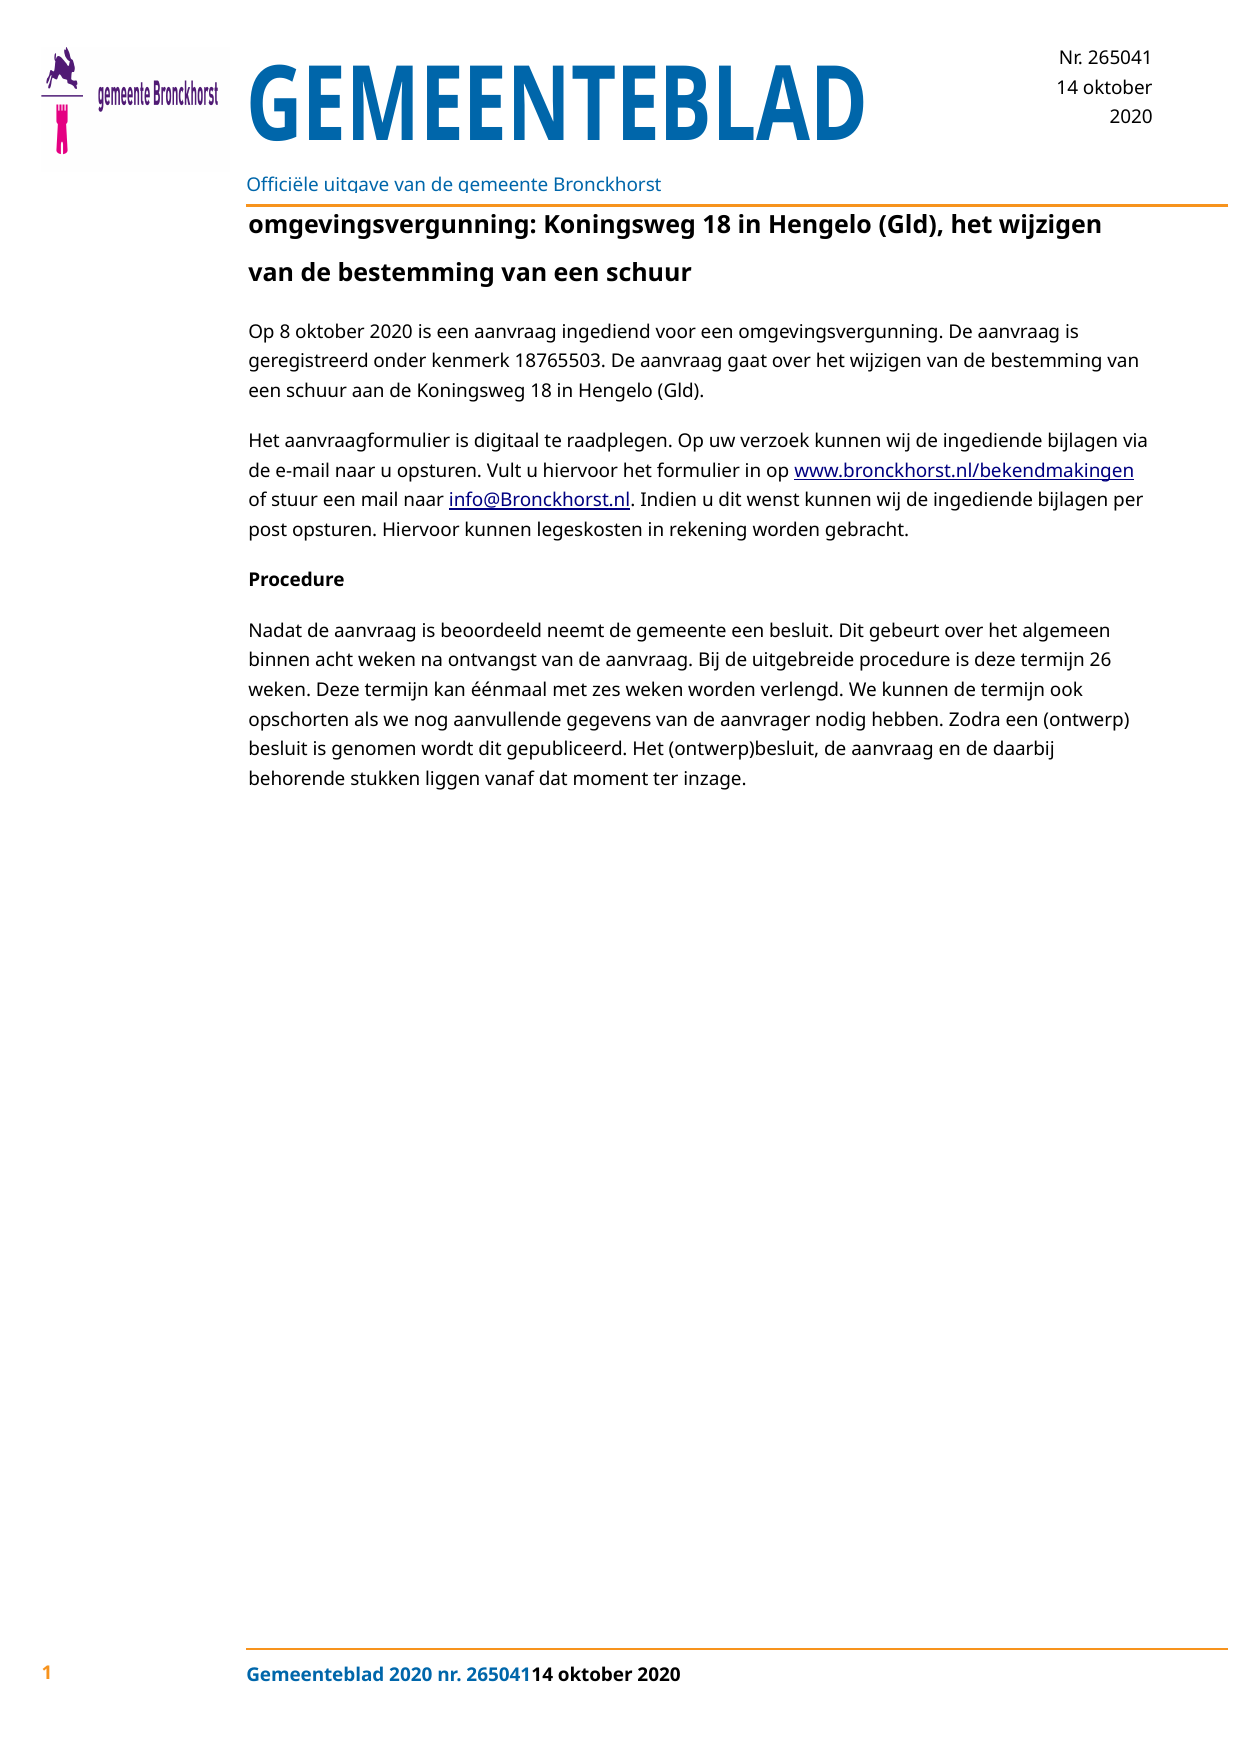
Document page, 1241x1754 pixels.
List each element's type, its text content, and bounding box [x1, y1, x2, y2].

text Nadat de aanvraag is beoordeeld neemt de gemeente een besluit. Dit gebeurt over het algemeen binnen acht weken na ontvangst van de aanvraag. Bij de uitgebreide procedure is deze termijn 26 weken. Deze termijn kan éénmaal met zes weken worden verlengd. We kunnen de termijn ook opschorten als we nog aanvullende gegevens van de aanvrager nodig hebben. Zodra een (ontwerp) besluit is genomen wordt dit gepubliceerd. Het (ontwerp)besluit, de aanvraag en de daarbij behorende stukken liggen vanaf dat moment ter inzage. [248, 617, 1152, 791]
text Op 8 oktober 2020 is een aanvraag ingediend voor een omgevingsvergunning. De aanvraag is geregistreerd onder kenmerk 18765503. De aanvraag gaat over het wijzigen van de bestemming van een schuur aan de Koningsweg 18 in Hengelo (Gld). [248, 318, 1152, 403]
picture [41, 47, 231, 172]
text omgevingsvergunning: Koningsweg 18 in Hengelo (Gld), het wijzigen van de bestemming van een schuur [248, 207, 1152, 288]
text Het aanvraagformulier is digitaal te raadplegen. Op uw verzoek kunnen wij de ingediende bijlagen via de e-mail naar u opsturen. Vult u hiervoor het formulier in op www.bronckhorst.nl/bekendmakingen of stuur een mail naar info@Bronckhorst.nl. Indien u dit wenst kunnen wij de ingediende bijlagen per post opsturen. Hiervoor kunnen legeskosten in rekening worden gebracht. [248, 427, 1152, 542]
text Procedure [248, 567, 1152, 592]
